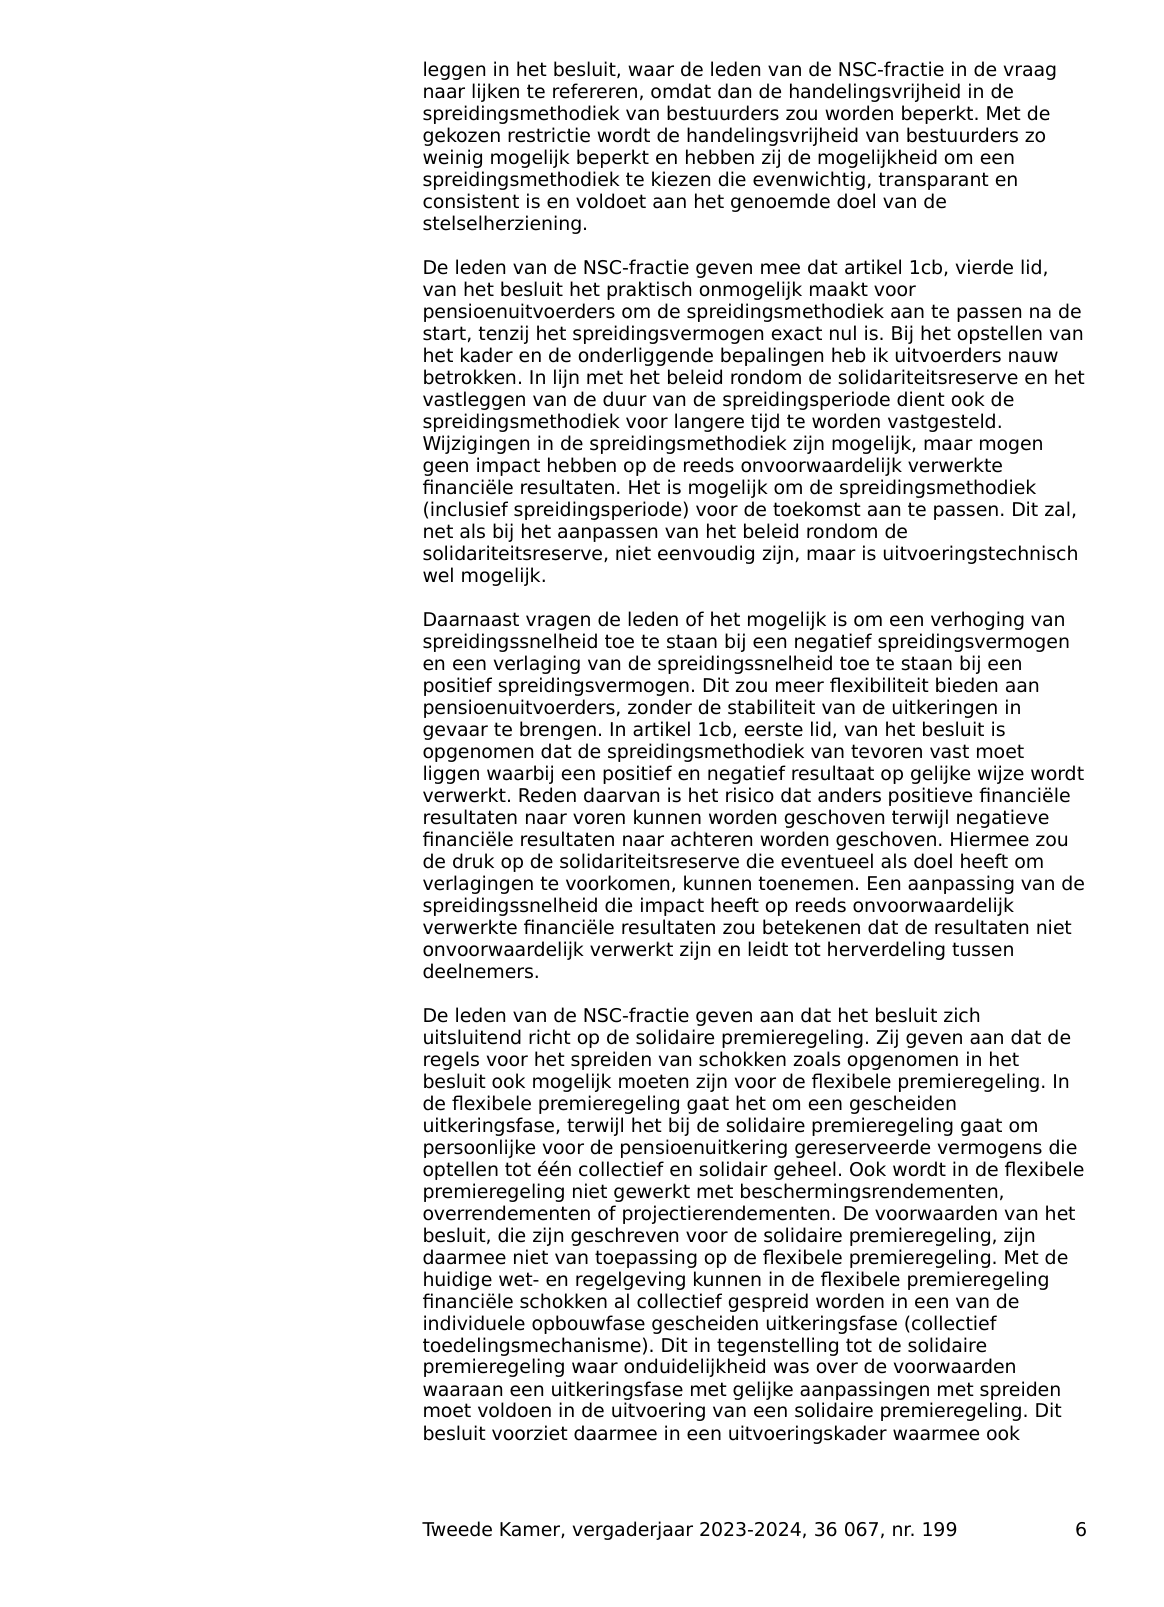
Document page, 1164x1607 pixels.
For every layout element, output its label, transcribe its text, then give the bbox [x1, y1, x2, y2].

text De leden van de NSC-fractie geven mee dat artikel 1cb, vierde lid, van het besluit het praktisch onmogelijk maakt voor pensioenuitvoerders om de spreidingsmethodiek aan te passen na de start, tenzij het spreidingsvermogen exact nul is. Bij het opstellen van het kader en de onderliggende bepalingen heb ik uitvoerders nauw betrokken. In lijn met het beleid rondom de solidariteitsreserve en het vastleggen van de duur van de spreidingsperiode dient ook de spreidingsmethodiek voor langere tijd te worden vastgesteld. Wijzigingen in de spreidingsmethodiek zijn mogelijk, maar mogen geen impact hebben op de reeds onvoorwaardelijk verwerkte financiële resultaten. Het is mogelijk om de spreidingsmethodiek (inclusief spreidingsperiode) voor de toekomst aan te passen. Dit zal, net als bij het aanpassen van het beleid rondom de solidariteitsreserve, niet eenvoudig zijn, maar is uitvoeringstechnisch wel mogelijk. [422, 257, 1087, 587]
text leggen in het besluit, waar de leden van de NSC-fractie in de vraag naar lijken te refereren, omdat dan de handelingsvrijheid in de spreidingsmethodiek van bestuurders zou worden beperkt. Met de gekozen restrictie wordt de handelingsvrijheid van bestuurders zo weinig mogelijk beperkt en hebben zij de mogelijkheid om een spreidingsmethodiek te kiezen die evenwichtig, transparant en consistent is en voldoet aan het genoemde doel van de stelselherziening. [422, 59, 1087, 235]
text De leden van de NSC-fractie geven aan dat het besluit zich uitsluitend richt op de solidaire premieregeling. Zij geven aan dat de regels voor het spreiden van schokken zoals opgenomen in het besluit ook mogelijk moeten zijn voor de flexibele premieregeling. In de flexibele premieregeling gaat het om een gescheiden uitkeringsfase, terwijl het bij de solidaire premieregeling gaat om persoonlijke voor de pensioenuitkering gereserveerde vermogens die optellen tot één collectief en solidair geheel. Ook wordt in de flexibele premieregeling niet gewerkt met beschermingsrendementen, overrendementen of projectierendementen. De voorwaarden van het besluit, die zijn geschreven voor de solidaire premieregeling, zijn daarmee niet van toepassing op de flexibele premieregeling. Met de huidige wet- en regelgeving kunnen in de flexibele premieregeling financiële schokken al collectief gespreid worden in een van de individuele opbouwfase gescheiden uitkeringsfase (collectief toedelingsmechanisme). Dit in tegenstelling tot de solidaire premieregeling waar onduidelijkheid was over de voorwaarden waaraan een uitkeringsfase met gelijke aanpassingen met spreiden moet voldoen in de uitvoering van een solidaire premieregeling. Dit besluit voorziet daarmee in een uitvoeringskader waarmee ook [422, 1005, 1087, 1444]
text Daarnaast vragen de leden of het mogelijk is om een verhoging van spreidingssnelheid toe te staan bij een negatief spreidingsvermogen en een verlaging van de spreidingssnelheid toe te staan bij een positief spreidingsvermogen. Dit zou meer flexibiliteit bieden aan pensioenuitvoerders, zonder de stabiliteit van de uitkeringen in gevaar te brengen. In artikel 1cb, eerste lid, van het besluit is opgenomen dat de spreidingsmethodiek van tevoren vast moet liggen waarbij een positief en negatief resultaat op gelijke wijze wordt verwerkt. Reden daarvan is het risico dat anders positieve financiële resultaten naar voren kunnen worden geschoven terwijl negatieve financiële resultaten naar achteren worden geschoven. Hiermee zou de druk op de solidariteitsreserve die eventueel als doel heeft om verlagingen te voorkomen, kunnen toenemen. Een aanpassing van de spreidingssnelheid die impact heeft op reeds onvoorwaardelijk verwerkte financiële resultaten zou betekenen dat de resultaten niet onvoorwaardelijk verwerkt zijn en leidt tot herverdeling tussen deelnemers. [422, 609, 1087, 983]
